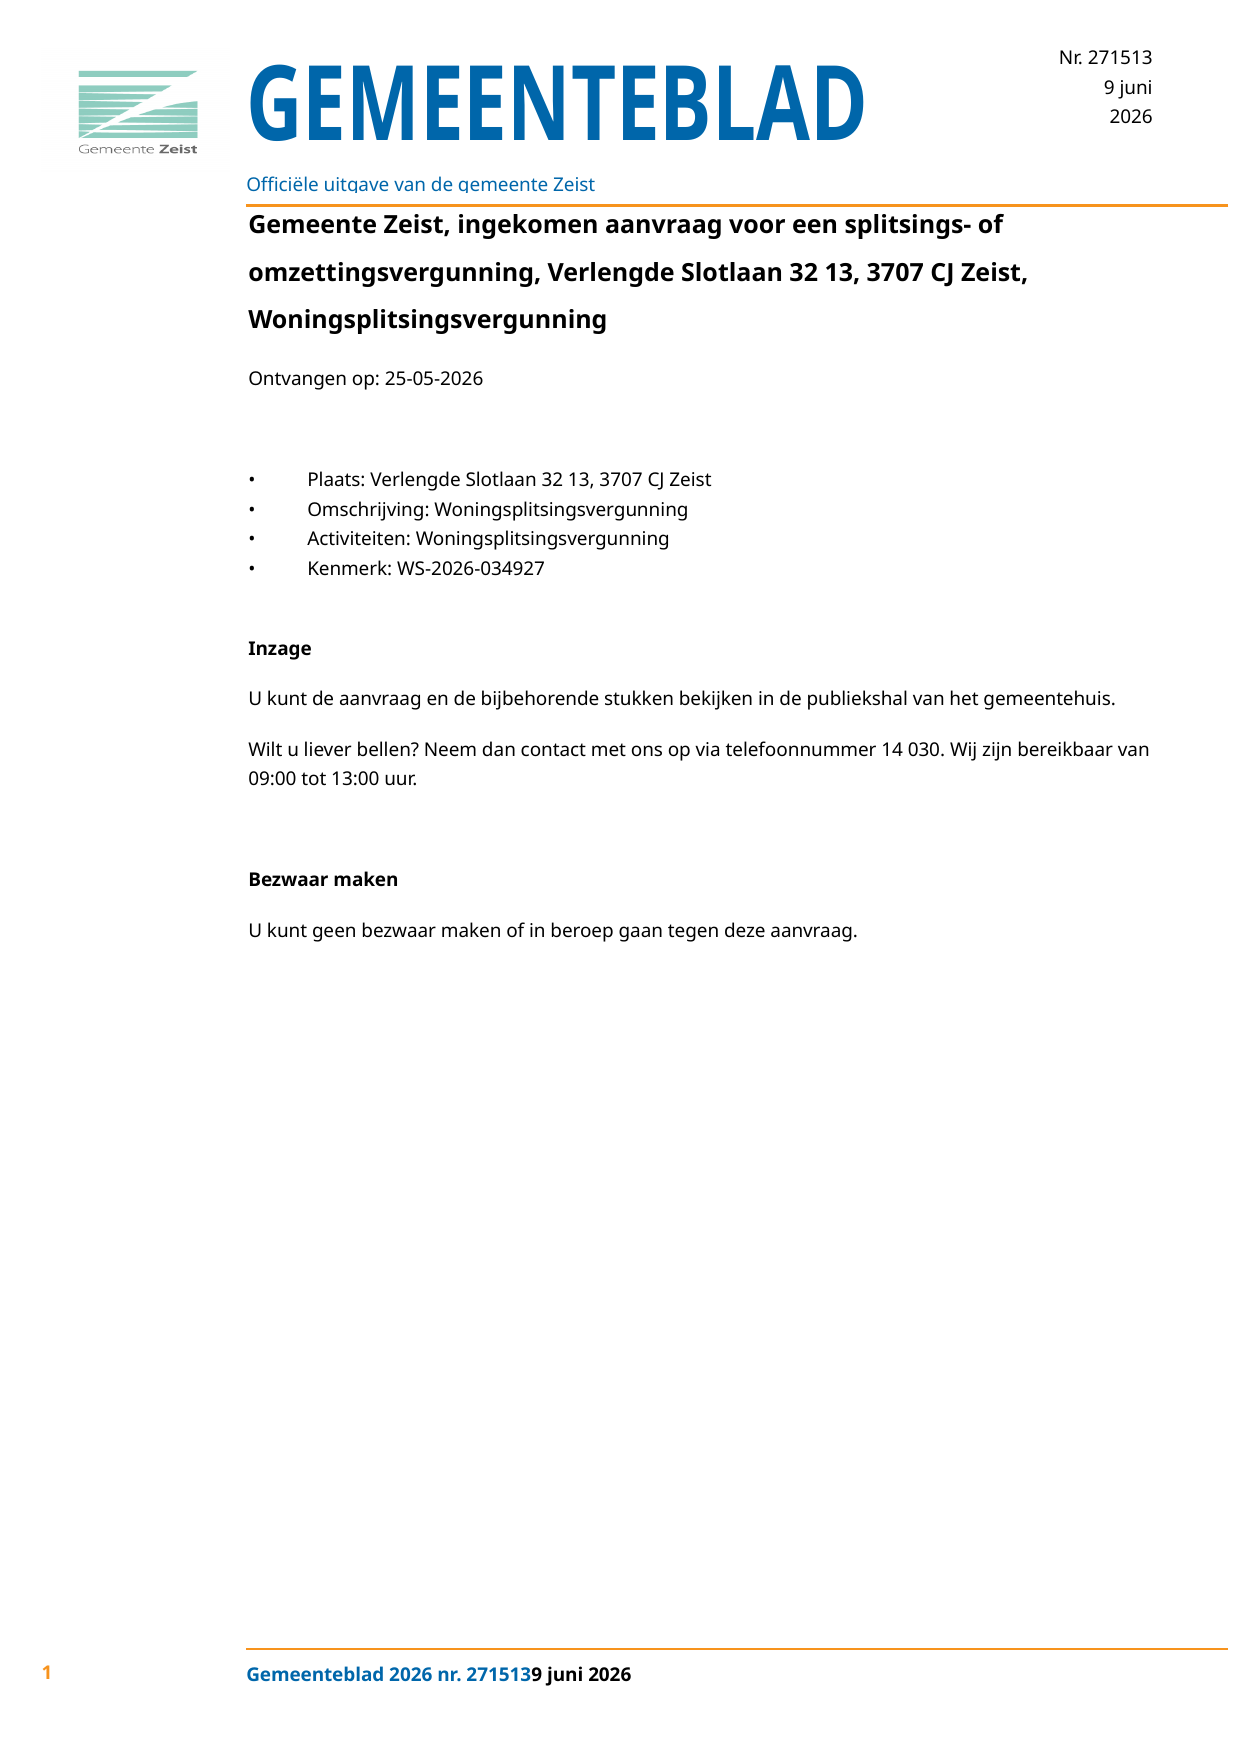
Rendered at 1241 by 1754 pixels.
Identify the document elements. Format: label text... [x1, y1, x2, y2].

list Kenmerk: WS-2026-034927 [248, 555, 1152, 581]
text Bezwaar maken [248, 866, 1152, 892]
text Inzage [248, 635, 1152, 661]
text Gemeente Zeist, ingekomen aanvraag voor een splitsings- of omzettingsvergunning, Verlengde Slotlaan 32 13, 3707 CJ Zeist, Woningsplitsingsvergunning [248, 207, 1152, 336]
text Wilt u liever bellen? Neem dan contact met ons op via telefoonnummer 14 030. Wij zijn bereikbaar van 09:00 tot 13:00 uur. [248, 736, 1152, 791]
text Ontvangen op: 25-05-2026 [248, 366, 1152, 391]
text U kunt de aanvraag en de bijbehorende stukken bekijken in de publiekshal van het gemeentehuis. [248, 686, 1152, 711]
list Activiteiten: Woningsplitsingsvergunning [248, 526, 1152, 551]
list Plaats: Verlengde Slotlaan 32 13, 3707 CJ Zeist [248, 466, 1152, 492]
text U kunt geen bezwaar maken of in beroep gaan tegen deze aanvraag. [248, 917, 1152, 942]
picture [41, 47, 231, 172]
list Omschrijving: Woningsplitsingsvergunning [248, 496, 1152, 522]
